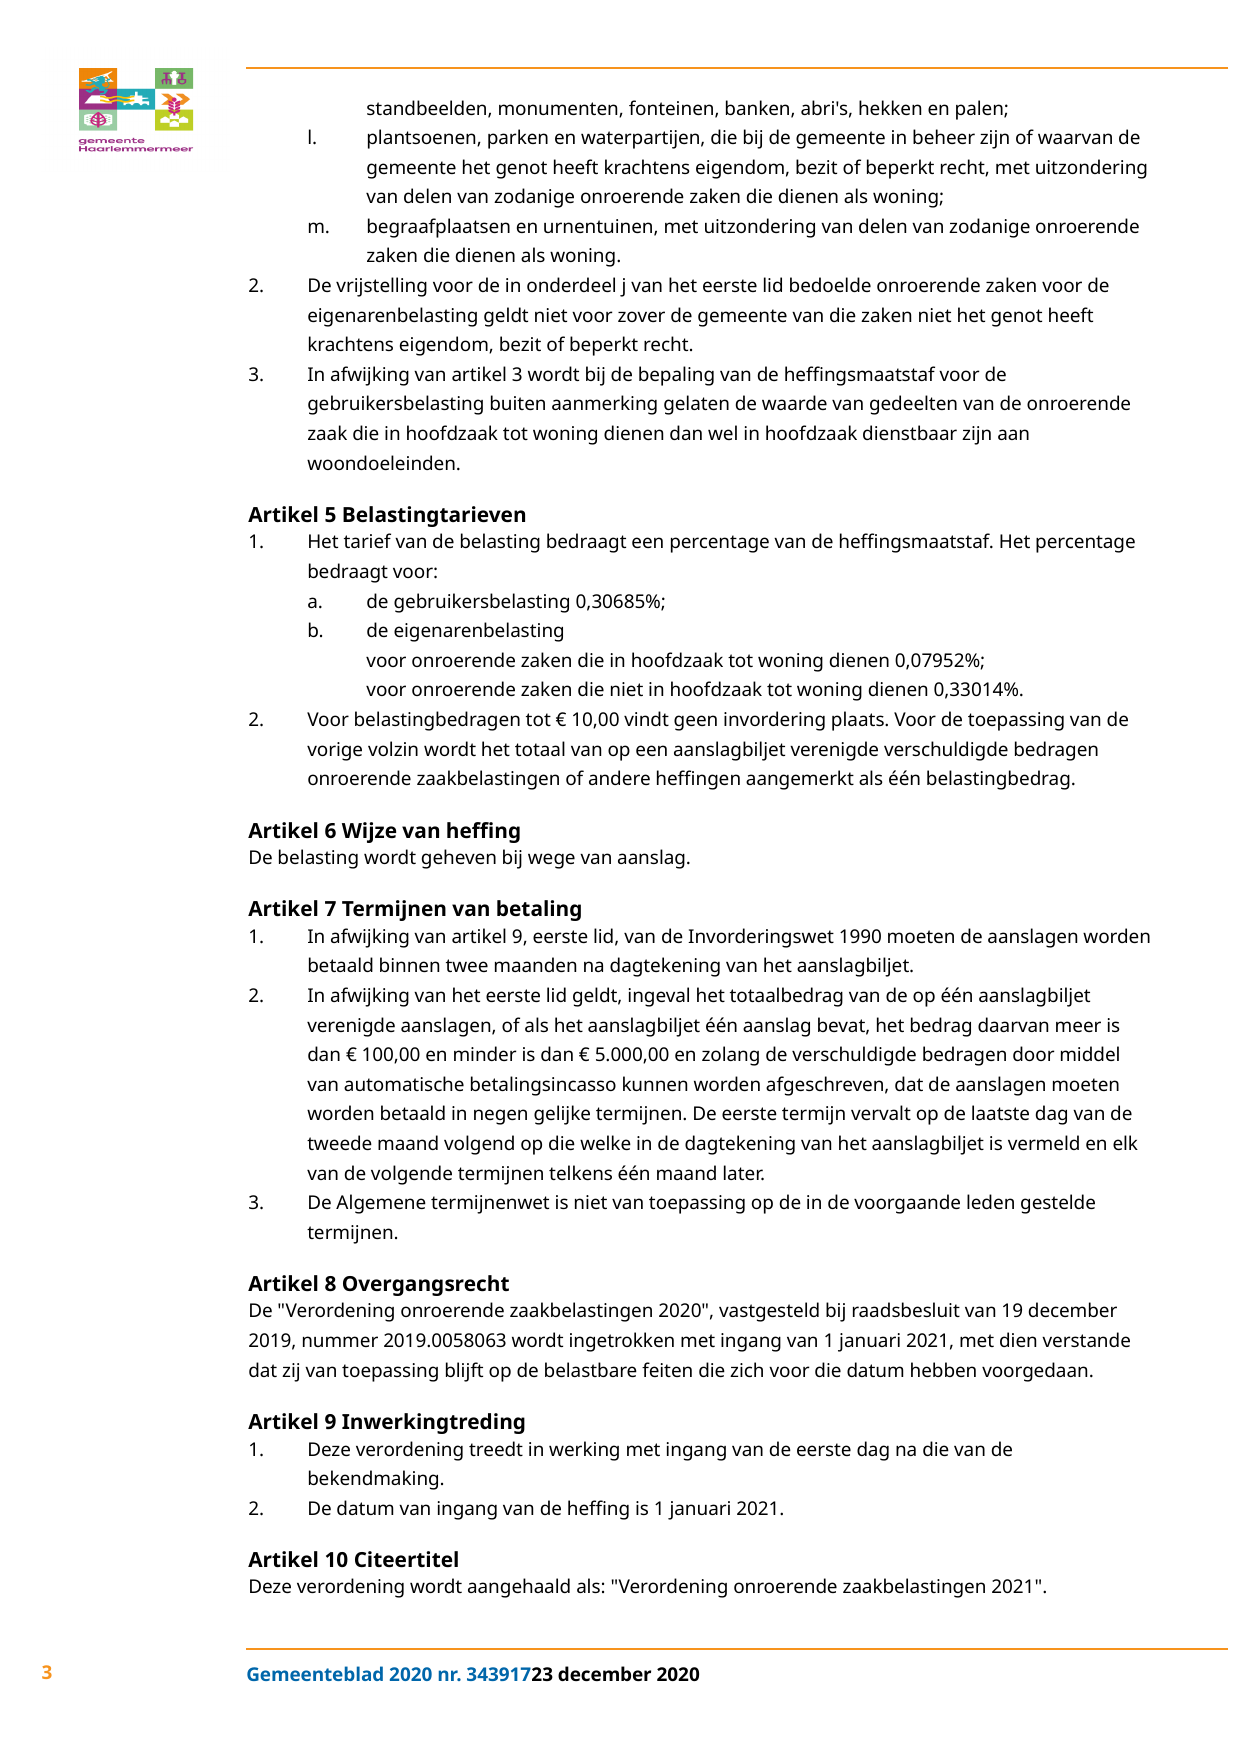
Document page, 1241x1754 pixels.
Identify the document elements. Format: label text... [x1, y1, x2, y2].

list In afwijking van artikel 9, eerste lid, van de Invorderingswet 1990 moeten de aanslagen worden betaald binnen twee maanden na dagtekening van het aanslagbiljet. [248, 923, 1152, 978]
list standbeelden, monumenten, fonteinen, banken, abri's, hekken en palen; [307, 95, 1152, 121]
text Artikel 10 Citeertitel [248, 1545, 1152, 1574]
list De vrijstelling voor de in onderdeel j van het eerste lid bedoelde onroerende zaken voor de eigenarenbelasting geldt niet voor zover de gemeente van die zaken niet het genot heeft krachtens eigendom, bezit of beperkt recht. [248, 272, 1152, 357]
list De datum van ingang van de heffing is 1 januari 2021. [248, 1495, 1152, 1521]
text De belasting wordt geheven bij wege van aanslag. [248, 844, 1152, 870]
list de eigenarenbelasting [307, 617, 1152, 643]
list begraafplaatsen en urnentuinen, met uitzondering van delen van zodanige onroerende zaken die dienen als woning. [307, 213, 1152, 268]
text Artikel 5 Belastingtarieven [248, 500, 1152, 529]
list voor onroerende zaken die niet in hoofdzaak tot woning dienen 0,33014%. [307, 677, 1152, 702]
picture [41, 47, 231, 172]
text Artikel 7 Termijnen van betaling [248, 894, 1152, 923]
list Voor belastingbedragen tot € 10,00 vindt geen invordering plaats. Voor de toepassing van de vorige volzin wordt het totaal van op een aanslagbiljet verenigde verschuldigde bedragen onroerende zaakbelastingen of andere heffingen aangemerkt als één belastingbedrag. [248, 706, 1152, 791]
text Artikel 8 Overgangsrecht [248, 1269, 1152, 1298]
list In afwijking van het eerste lid geldt, ingeval het totaalbedrag van de op één aanslagbiljet verenigde aanslagen, of als het aanslagbiljet één aanslag bevat, het bedrag daarvan meer is dan € 100,00 en minder is dan € 5.000,00 en zolang de verschuldigde bedragen door middel van automatische betalingsincasso kunnen worden afgeschreven, dat de aanslagen moeten worden betaald in negen gelijke termijnen. De eerste termijn vervalt op de laatste dag van de tweede maand volgend op die welke in de dagtekening van het aanslagbiljet is vermeld en elk van de volgende termijnen telkens één maand later. [248, 982, 1152, 1185]
list Deze verordening treedt in werking met ingang van de eerste dag na die van de bekendmaking. [248, 1436, 1152, 1491]
text Artikel 6 Wijze van heffing [248, 816, 1152, 844]
list In afwijking van artikel 3 wordt bij de bepaling van de heffingsmaatstaf voor de gebruikersbelasting buiten aanmerking gelaten de waarde van gedeelten van de onroerende zaak die in hoofdzaak tot woning dienen dan wel in hoofdzaak dienstbaar zijn aan woondoeleinden. [248, 361, 1152, 476]
text De "Verordening onroerende zaakbelastingen 2020", vastgesteld bij raadsbesluit van 19 december 2019, nummer 2019.0058063 wordt ingetrokken met ingang van 1 januari 2021, met dien verstande dat zij van toepassing blijft op de belastbare feiten die zich voor die datum hebben voorgedaan. [248, 1298, 1152, 1383]
list de gebruikersbelasting 0,30685%; [307, 588, 1152, 613]
text Artikel 9 Inwerkingtreding [248, 1407, 1152, 1436]
list De Algemene termijnenwet is niet van toepassing op de in de voorgaande leden gestelde termijnen. [248, 1189, 1152, 1244]
text Deze verordening wordt aangehaald als: "Verordening onroerende zaakbelastingen 2021". [248, 1574, 1152, 1599]
list voor onroerende zaken die in hoofdzaak tot woning dienen 0,07952%; [307, 647, 1152, 673]
list Het tarief van de belasting bedraagt een percentage van de heffingsmaatstaf. Het percentage bedraagt voor: [248, 529, 1152, 584]
list plantsoenen, parken en waterpartijen, die bij de gemeente in beheer zijn of waarvan de gemeente het genot heeft krachtens eigendom, bezit of beperkt recht, met uitzondering van delen van zodanige onroerende zaken die dienen als woning; [307, 124, 1152, 209]
